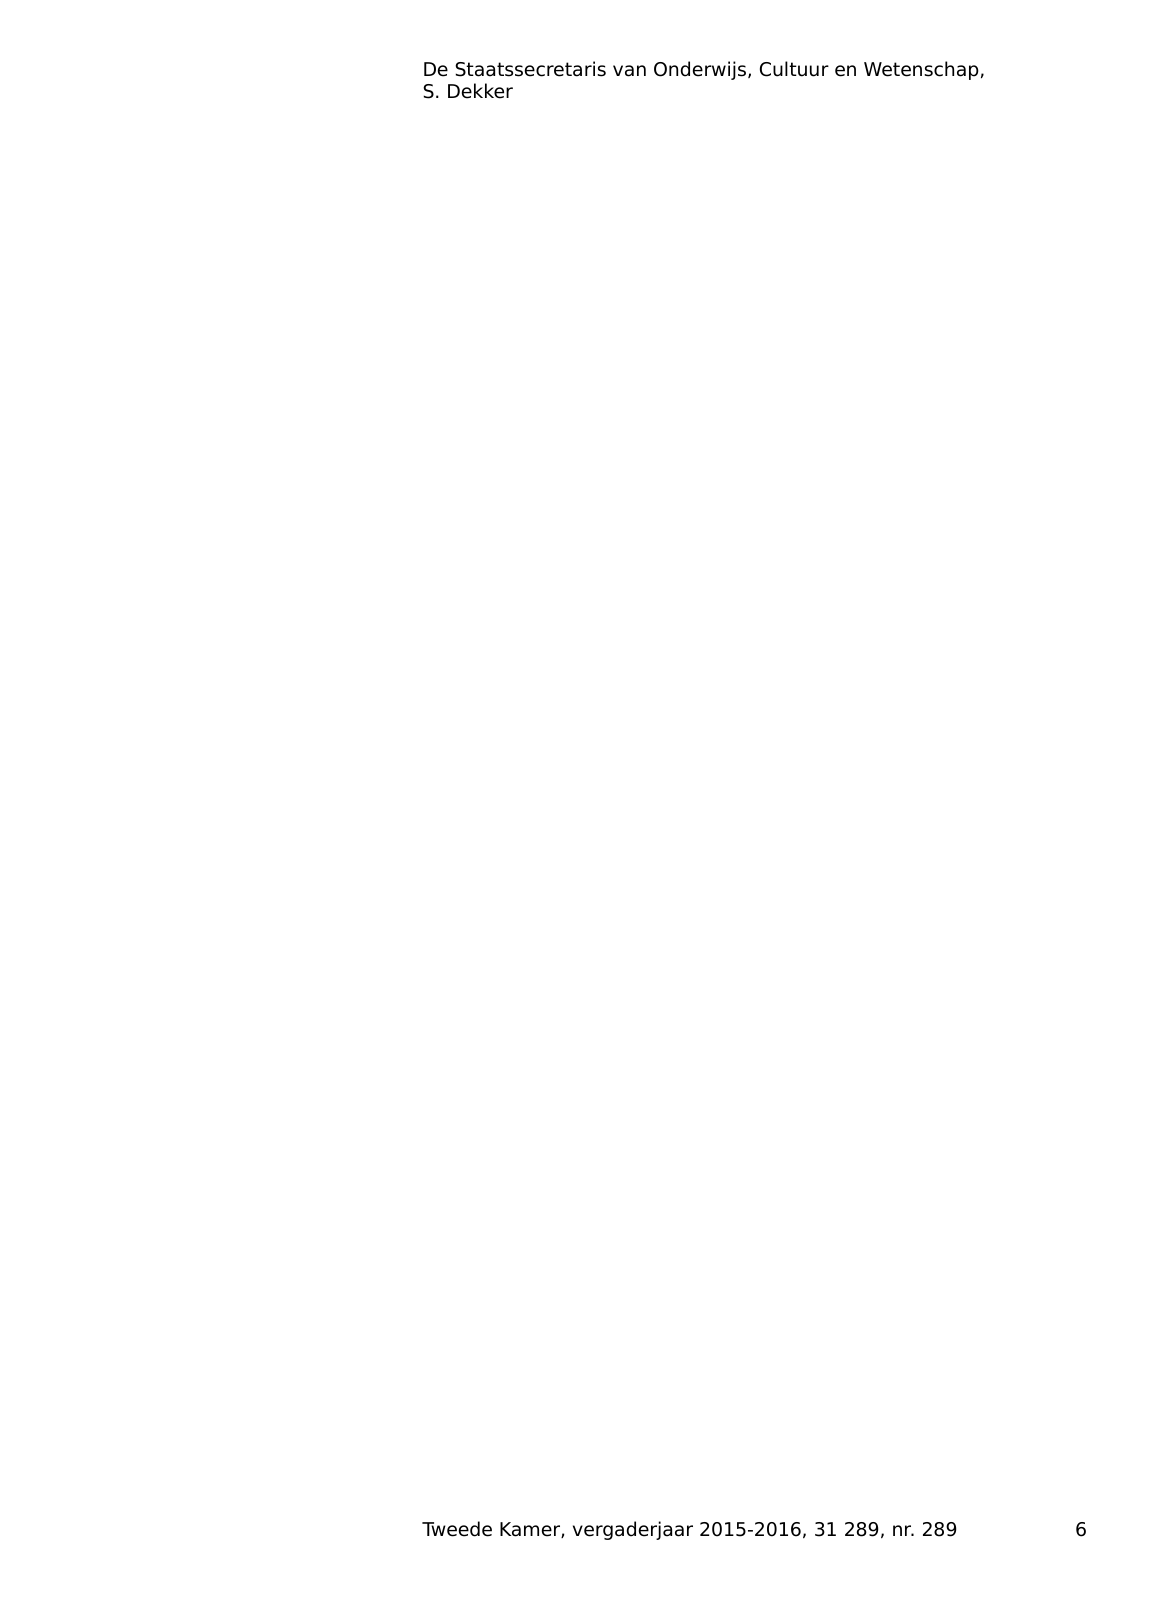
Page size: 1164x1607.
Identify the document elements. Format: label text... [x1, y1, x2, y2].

text De Staatssecretaris van Onderwijs, Cultuur en Wetenschap, S. Dekker [422, 59, 1087, 103]
